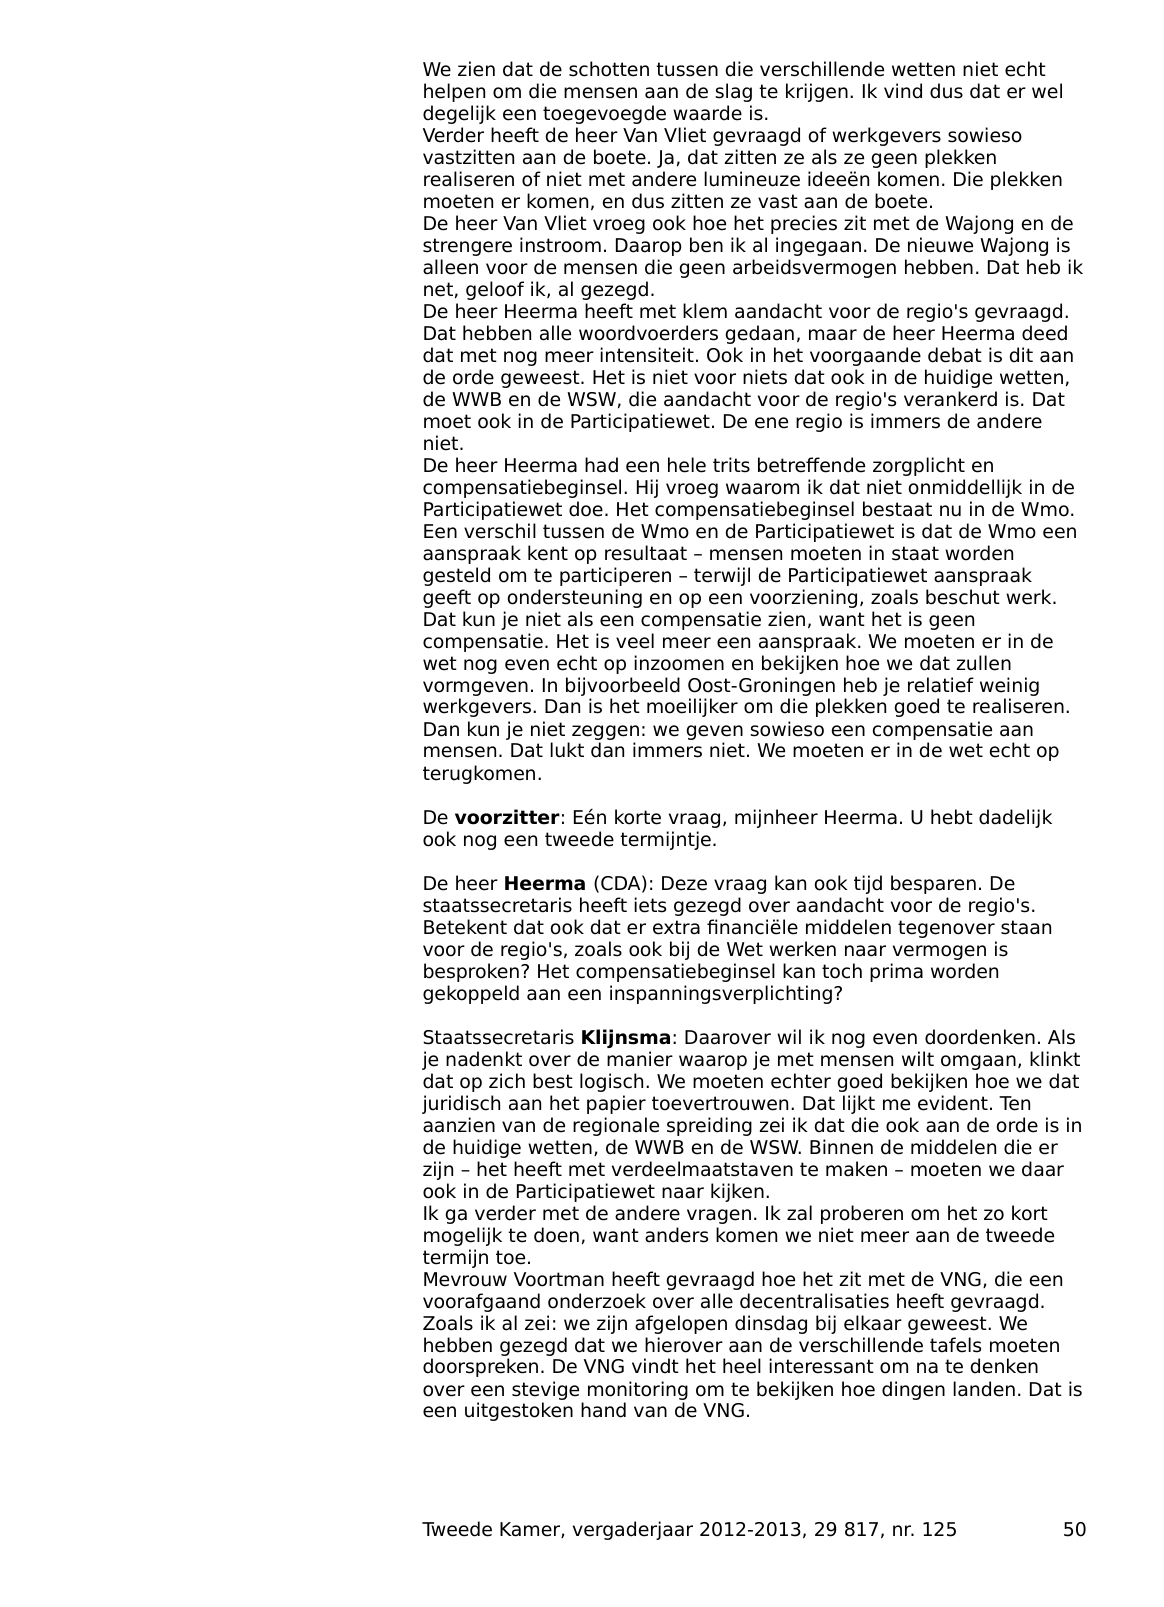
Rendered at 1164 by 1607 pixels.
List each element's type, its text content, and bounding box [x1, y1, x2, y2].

text De heer Heerma heeft met klem aandacht voor de regio's gevraagd. Dat hebben alle woordvoerders gedaan, maar de heer Heerma deed dat met nog meer intensiteit. Ook in het voorgaande debat is dit aan de orde geweest. Het is niet voor niets dat ook in de huidige wetten, de WWB en de WSW, die aandacht voor de regio's verankerd is. Dat moet ook in de Participatiewet. De ene regio is immers de andere niet. [422, 301, 1087, 455]
text Staatssecretaris Klijnsma: Daarover wil ik nog even doordenken. Als je nadenkt over de manier waarop je met mensen wilt omgaan, klinkt dat op zich best logisch. We moeten echter goed bekijken hoe we dat juridisch aan het papier toevertrouwen. Dat lijkt me evident. Ten aanzien van de regionale spreiding zei ik dat die ook aan de orde is in de huidige wetten, de WWB en de WSW. Binnen de middelen die er zijn – het heeft met verdeelmaatstaven te maken – moeten we daar ook in de Participatiewet naar kijken. [422, 1027, 1087, 1203]
text De heer Van Vliet vroeg ook hoe het precies zit met de Wajong en de strengere instroom. Daarop ben ik al ingegaan. De nieuwe Wajong is alleen voor de mensen die geen arbeidsvermogen hebben. Dat heb ik net, geloof ik, al gezegd. [422, 213, 1087, 301]
text De heer Heerma had een hele trits betreffende zorgplicht en compensatiebeginsel. Hij vroeg waarom ik dat niet onmiddellijk in de Participatiewet doe. Het compensatiebeginsel bestaat nu in de Wmo. Een verschil tussen de Wmo en de Participatiewet is dat de Wmo een aanspraak kent op resultaat – mensen moeten in staat worden gesteld om te participeren – terwijl de Participatiewet aanspraak geeft op ondersteuning en op een voorziening, zoals beschut werk. Dat kun je niet als een compensatie zien, want het is geen compensatie. Het is veel meer een aanspraak. We moeten er in de wet nog even echt op inzoomen en bekijken hoe we dat zullen vormgeven. In bijvoorbeeld Oost-Groningen heb je relatief weinig werkgevers. Dan is het moeilijker om die plekken goed te realiseren. Dan kun je niet zeggen: we geven sowieso een compensatie aan mensen. Dat lukt dan immers niet. We moeten er in de wet echt op terugkomen. [422, 455, 1087, 784]
text De voorzitter: Eén korte vraag, mijnheer Heerma. U hebt dadelijk ook nog een tweede termijntje. [422, 807, 1087, 851]
text De heer Heerma (CDA): Deze vraag kan ook tijd besparen. De staatssecretaris heeft iets gezegd over aandacht voor de regio's. Betekent dat ook dat er extra financiële middelen tegenover staan voor de regio's, zoals ook bij de Wet werken naar vermogen is besproken? Het compensatiebeginsel kan toch prima worden gekoppeld aan een inspanningsverplichting? [422, 873, 1087, 1004]
text Mevrouw Voortman heeft gevraagd hoe het zit met de VNG, die een voorafgaand onderzoek over alle decentralisaties heeft gevraagd. Zoals ik al zei: we zijn afgelopen dinsdag bij elkaar geweest. We hebben gezegd dat we hierover aan de verschillende tafels moeten doorspreken. De VNG vindt het heel interessant om na te denken over een stevige monitoring om te bekijken hoe dingen landen. Dat is een uitgestoken hand van de VNG. [422, 1268, 1087, 1422]
text Verder heeft de heer Van Vliet gevraagd of werkgevers sowieso vastzitten aan de boete. Ja, dat zitten ze als ze geen plekken realiseren of niet met andere lumineuze ideeën komen. Die plekken moeten er komen, en dus zitten ze vast aan de boete. [422, 125, 1087, 213]
text We zien dat de schotten tussen die verschillende wetten niet echt helpen om die mensen aan de slag te krijgen. Ik vind dus dat er wel degelijk een toegevoegde waarde is. [422, 59, 1087, 125]
text Ik ga verder met de andere vragen. Ik zal proberen om het zo kort mogelijk te doen, want anders komen we niet meer aan de tweede termijn toe. [422, 1203, 1087, 1268]
